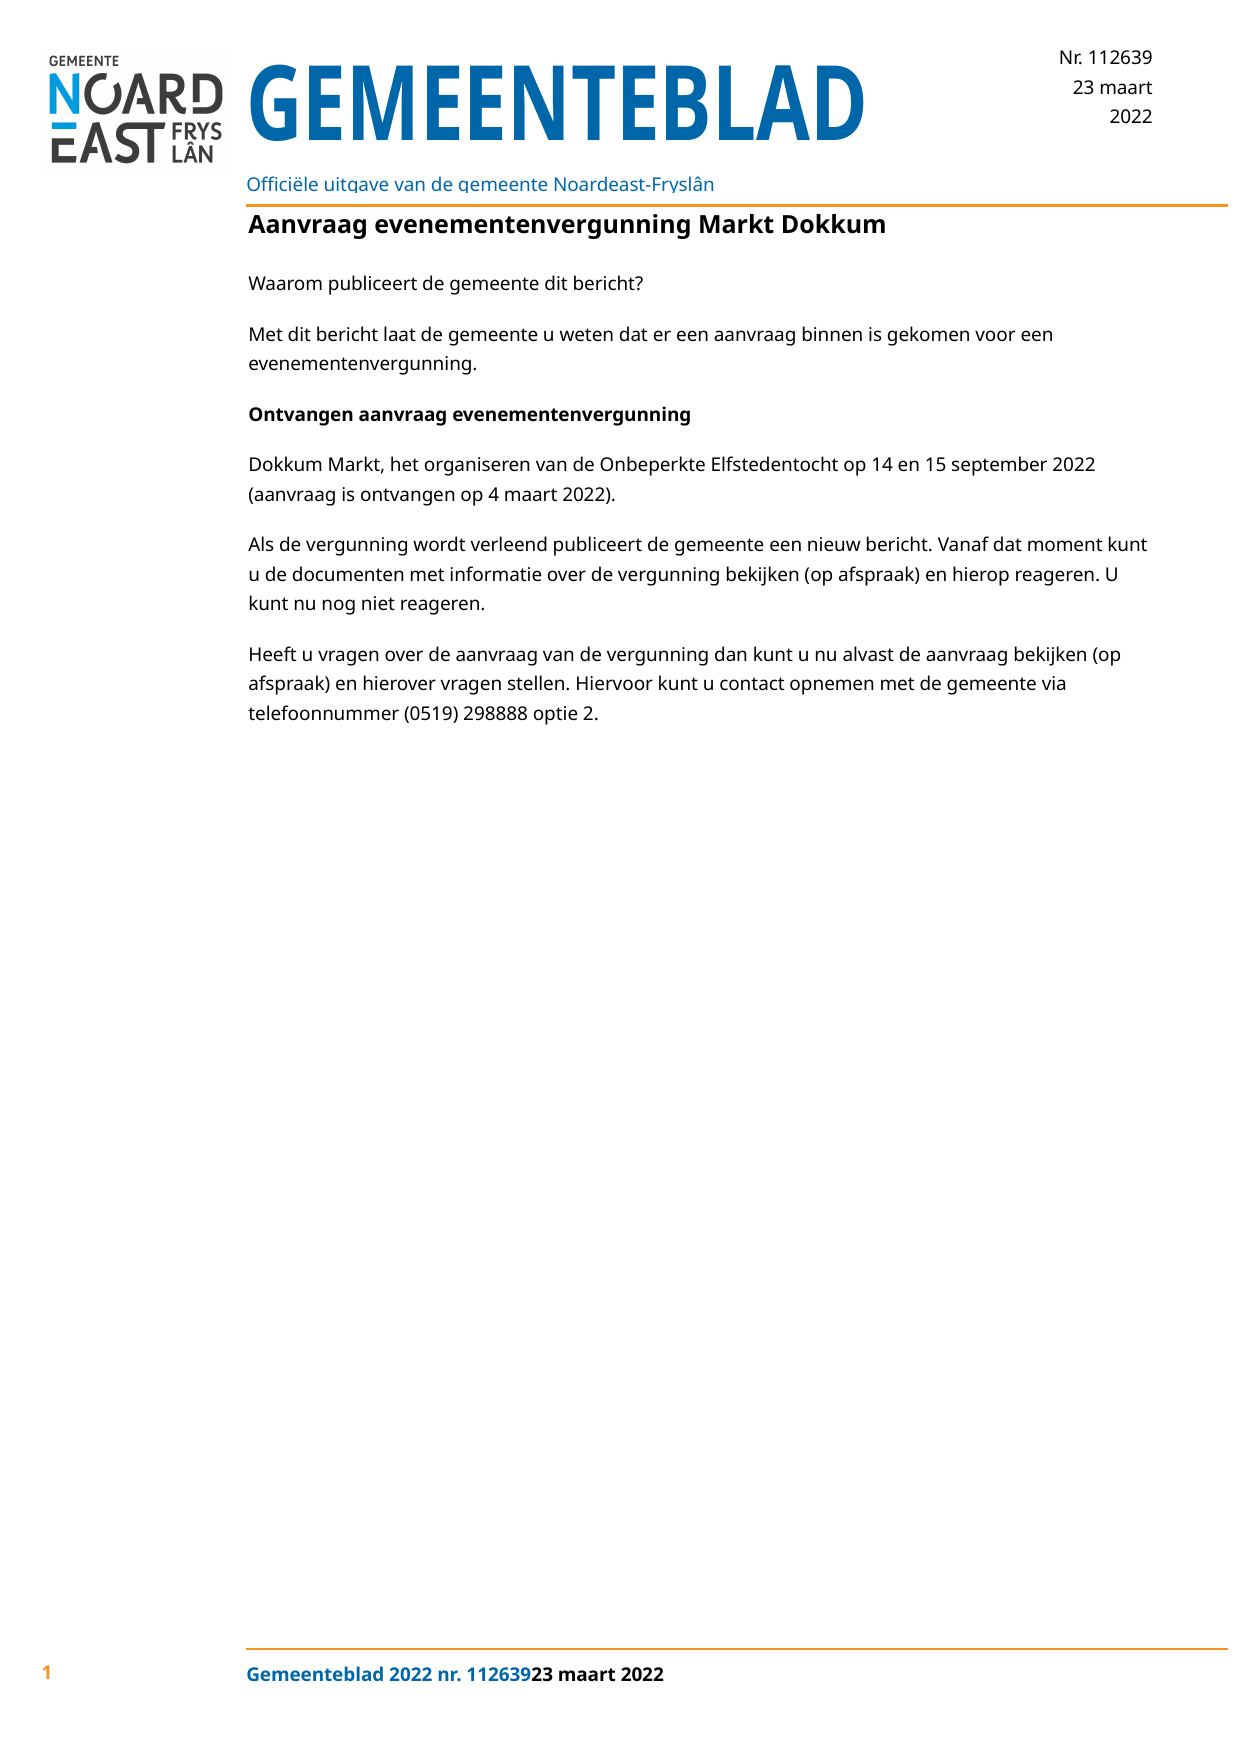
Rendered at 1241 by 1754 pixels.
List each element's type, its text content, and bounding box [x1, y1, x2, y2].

text Ontvangen aanvraag evenementenvergunning [248, 401, 1152, 426]
picture [41, 47, 231, 172]
text Waarom publiceert de gemeente dit bericht? [248, 270, 1152, 296]
text Dokkum Markt, het organiseren van de Onbeperkte Elfstedentocht op 14 en 15 september 2022 (aanvraag is ontvangen op 4 maart 2022). [248, 451, 1152, 506]
text Als de vergunning wordt verleend publiceert de gemeente een nieuw bericht. Vanaf dat moment kunt u de documenten met informatie over de vergunning bekijken (op afspraak) en hierop reageren. U kunt nu nog niet reageren. [248, 531, 1152, 616]
text Met dit bericht laat de gemeente u weten dat er een aanvraag binnen is gekomen voor een evenementenvergunning. [248, 321, 1152, 376]
text Aanvraag evenementenvergunning Markt Dokkum [248, 207, 1152, 241]
text Heeft u vragen over de aanvraag van de vergunning dan kunt u nu alvast de aanvraag bekijken (op afspraak) en hierover vragen stellen. Hiervoor kunt u contact opnemen met de gemeente via telefoonnummer (0519) 298888 optie 2. [248, 641, 1152, 726]
